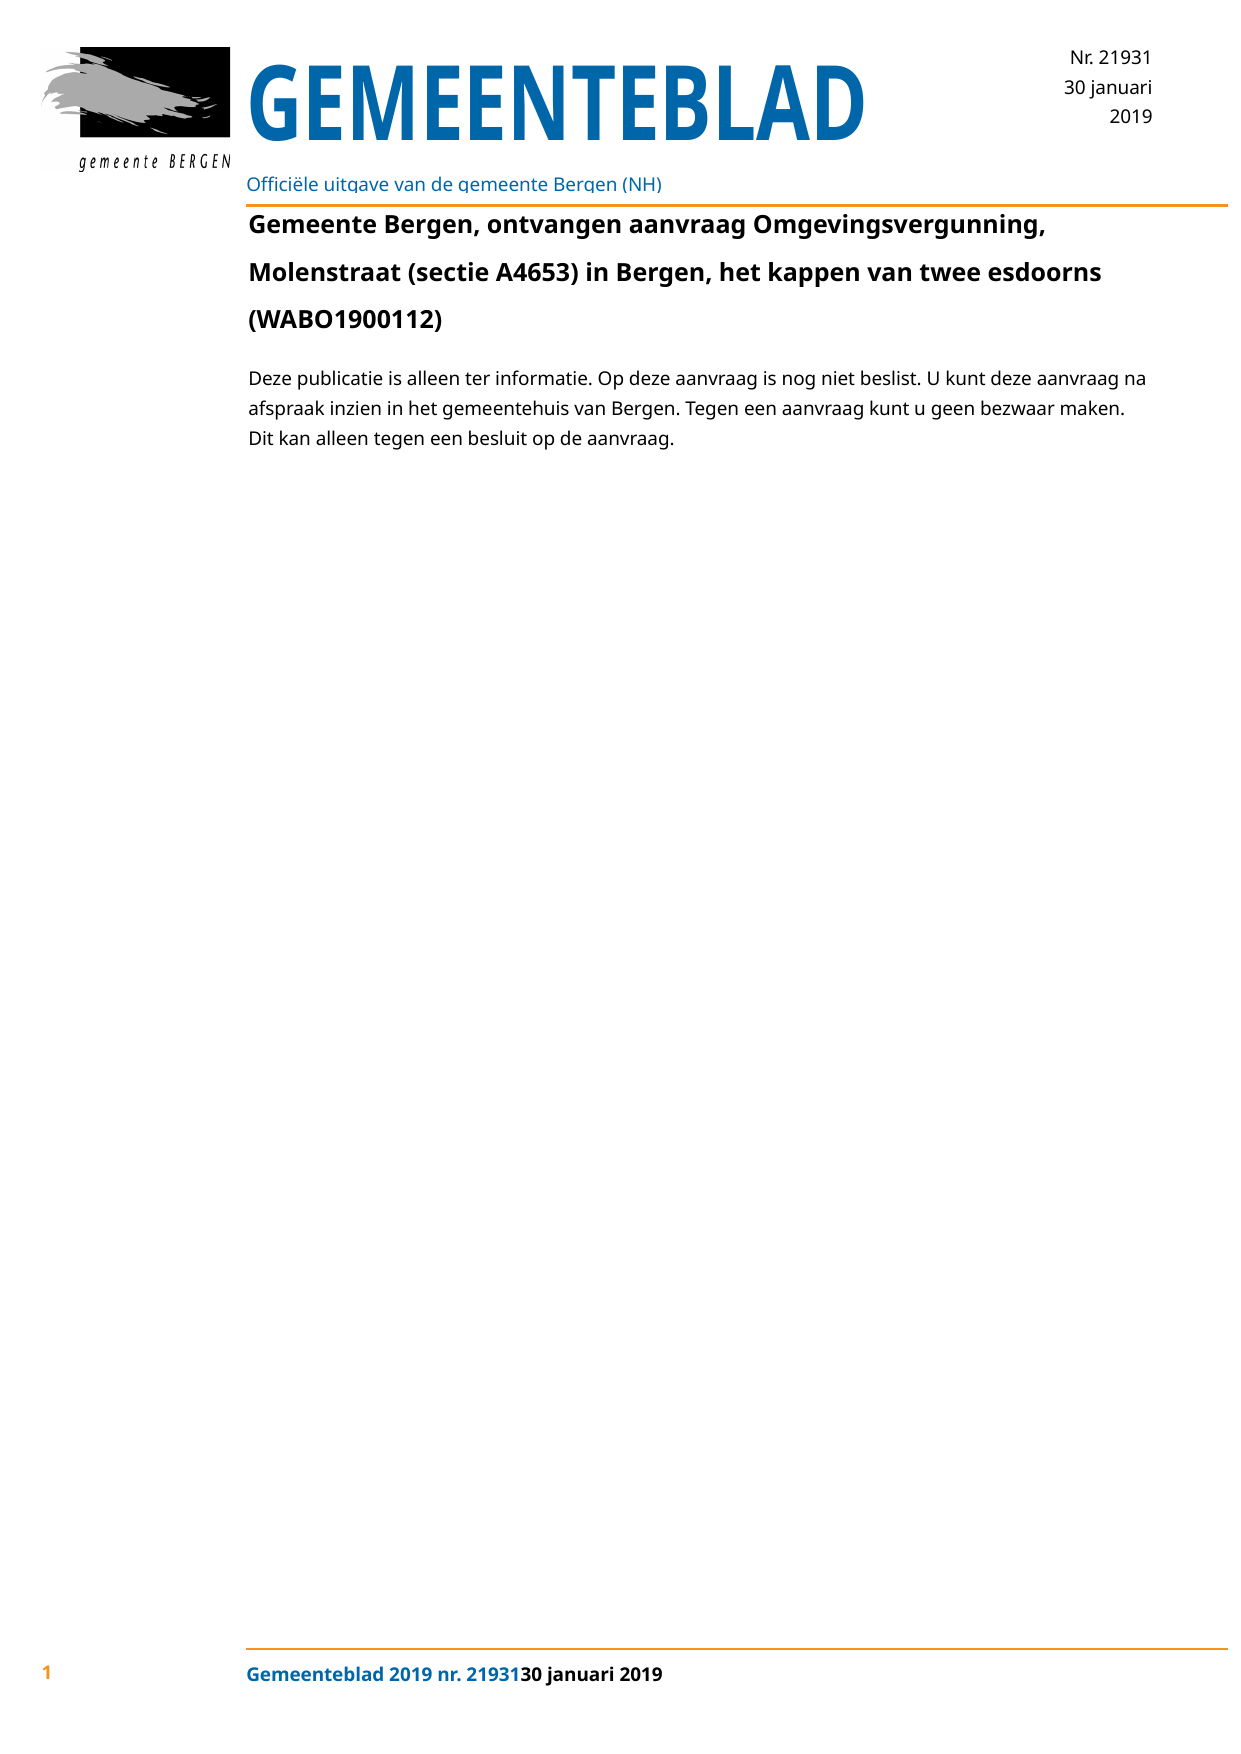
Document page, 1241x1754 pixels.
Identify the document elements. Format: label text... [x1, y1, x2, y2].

picture [41, 47, 231, 172]
text Deze publicatie is alleen ter informatie. Op deze aanvraag is nog niet beslist. U kunt deze aanvraag na afspraak inzien in het gemeentehuis van Bergen. Tegen een aanvraag kunt u geen bezwaar maken. Dit kan alleen tegen een besluit op de aanvraag. [248, 366, 1152, 450]
text Gemeente Bergen, ontvangen aanvraag Omgevingsvergunning, Molenstraat (sectie A4653) in Bergen, het kappen van twee esdoorns (WABO1900112) [248, 207, 1152, 336]
